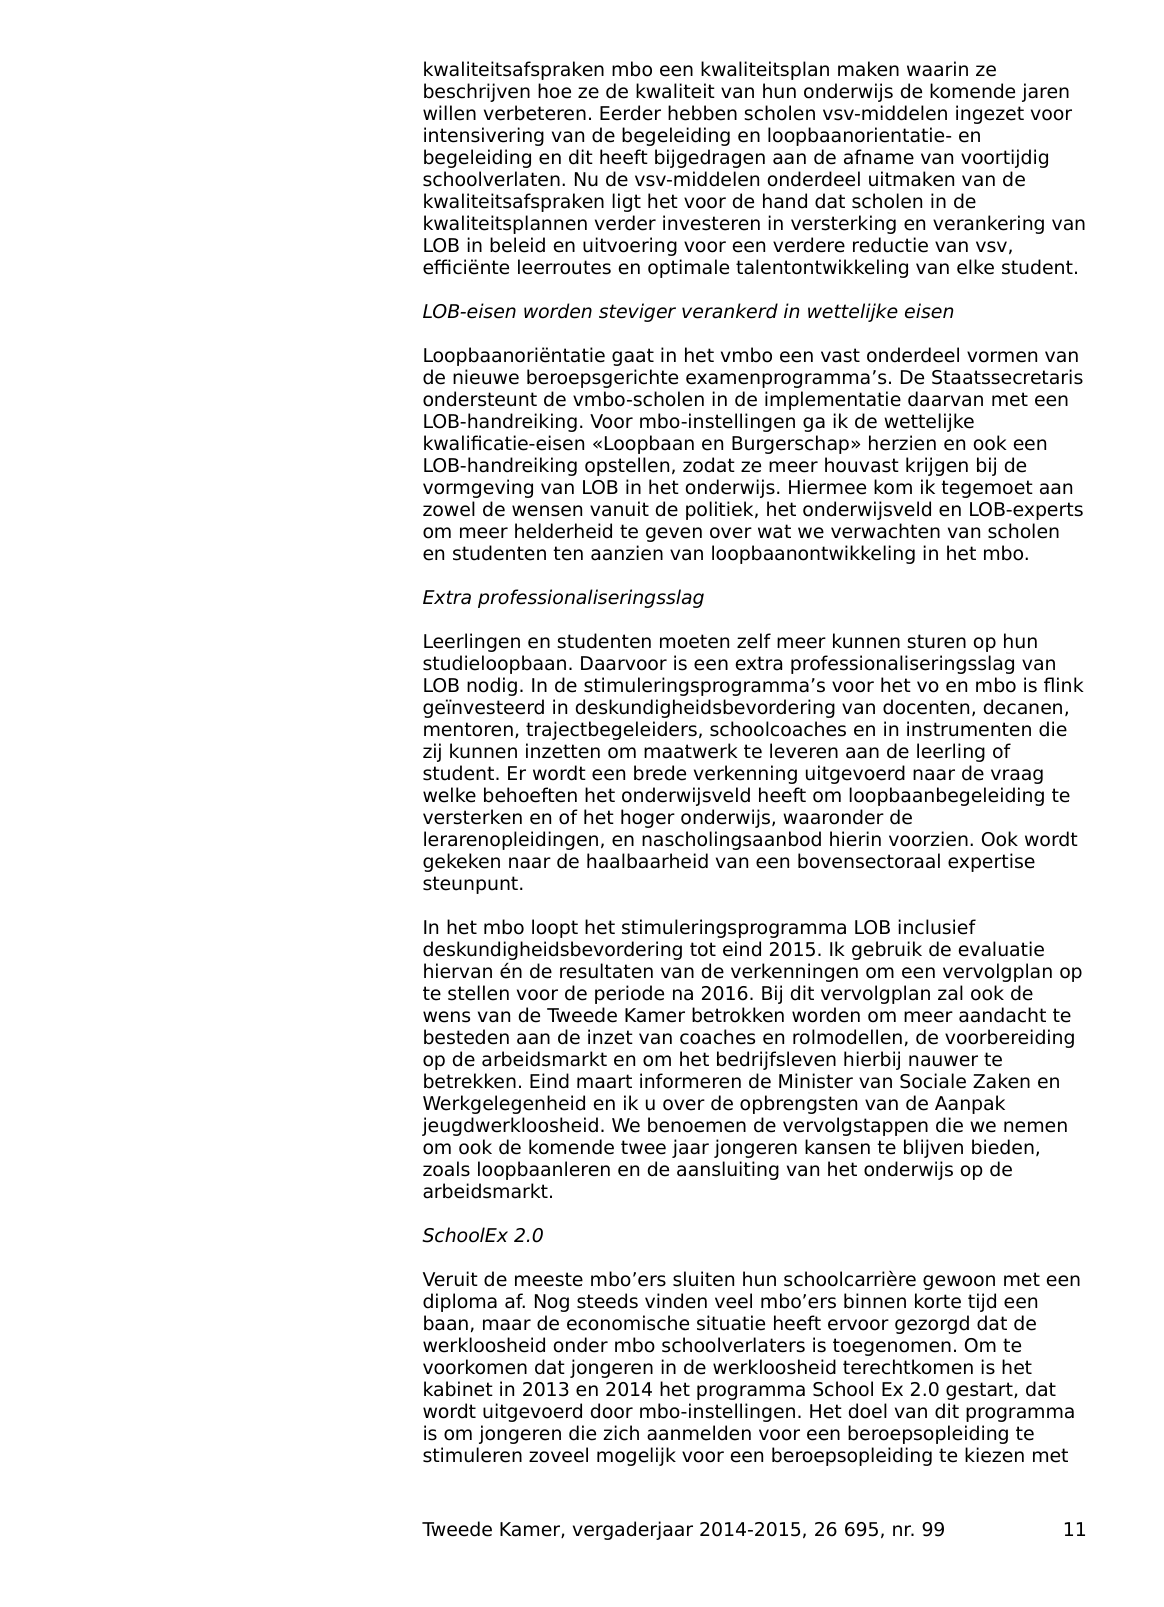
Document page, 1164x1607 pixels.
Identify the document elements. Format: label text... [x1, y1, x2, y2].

text Veruit de meeste mbo’ers sluiten hun schoolcarrière gewoon met een diploma af. Nog steeds vinden veel mbo’ers binnen korte tijd een baan, maar de economische situatie heeft ervoor gezorgd dat de werkloosheid onder mbo schoolverlaters is toegenomen. Om te voorkomen dat jongeren in de werkloosheid terechtkomen is het kabinet in 2013 en 2014 het programma School Ex 2.0 gestart, dat wordt uitgevoerd door mbo-instellingen. Het doel van dit programma is om jongeren die zich aanmelden voor een beroepsopleiding te stimuleren zoveel mogelijk voor een beroepsopleiding te kiezen met [422, 1269, 1087, 1467]
text In het mbo loopt het stimuleringsprogramma LOB inclusief deskundigheidsbevordering tot eind 2015. Ik gebruik de evaluatie hiervan én de resultaten van de verkenningen om een vervolgplan op te stellen voor de periode na 2016. Bij dit vervolgplan zal ook de wens van de Tweede Kamer betrokken worden om meer aandacht te besteden aan de inzet van coaches en rolmodellen, de voorbereiding op de arbeidsmarkt en om het bedrijfsleven hierbij nauwer te betrekken. Eind maart informeren de Minister van Sociale Zaken en Werkgelegenheid en ik u over de opbrengsten van de Aanpak jeugdwerkloosheid. We benoemen de vervolgstappen die we nemen om ook de komende twee jaar jongeren kansen te blijven bieden, zoals loopbaanleren en de aansluiting van het onderwijs op de arbeidsmarkt. [422, 917, 1087, 1203]
subtitle LOB-eisen worden steviger verankerd in wettelijke eisen [422, 301, 1087, 323]
subtitle Extra professionaliseringsslag [422, 587, 1087, 609]
text kwaliteitsafspraken mbo een kwaliteitsplan maken waarin ze beschrijven hoe ze de kwaliteit van hun onderwijs de komende jaren willen verbeteren. Eerder hebben scholen vsv-middelen ingezet voor intensivering van de begeleiding en loopbaanorientatie- en begeleiding en dit heeft bijgedragen aan de afname van voortijdig schoolverlaten. Nu de vsv-middelen onderdeel uitmaken van de kwaliteitsafspraken ligt het voor de hand dat scholen in de kwaliteitsplannen verder investeren in versterking en verankering van LOB in beleid en uitvoering voor een verdere reductie van vsv, efficiënte leerroutes en optimale talentontwikkeling van elke student. [422, 59, 1087, 279]
text Loopbaanoriëntatie gaat in het vmbo een vast onderdeel vormen van de nieuwe beroepsgerichte examenprogramma’s. De Staatssecretaris ondersteunt de vmbo-scholen in de implementatie daarvan met een LOB-handreiking. Voor mbo-instellingen ga ik de wettelijke kwalificatie-eisen «Loopbaan en Burgerschap» herzien en ook een LOB-handreiking opstellen, zodat ze meer houvast krijgen bij de vormgeving van LOB in het onderwijs. Hiermee kom ik tegemoet aan zowel de wensen vanuit de politiek, het onderwijsveld en LOB-experts om meer helderheid te geven over wat we verwachten van scholen en studenten ten aanzien van loopbaanontwikkeling in het mbo. [422, 345, 1087, 565]
text Leerlingen en studenten moeten zelf meer kunnen sturen op hun studieloopbaan. Daarvoor is een extra professionaliseringsslag van LOB nodig. In de stimuleringsprogramma’s voor het vo en mbo is flink geïnvesteerd in deskundigheidsbevordering van docenten, decanen, mentoren, trajectbegeleiders, schoolcoaches en in instrumenten die zij kunnen inzetten om maatwerk te leveren aan de leerling of student. Er wordt een brede verkenning uitgevoerd naar de vraag welke behoeften het onderwijsveld heeft om loopbaanbegeleiding te versterken en of het hoger onderwijs, waaronder de lerarenopleidingen, en nascholingsaanbod hierin voorzien. Ook wordt gekeken naar de haalbaarheid van een bovensectoraal expertise steunpunt. [422, 631, 1087, 895]
subtitle SchoolEx 2.0 [422, 1225, 1087, 1247]
